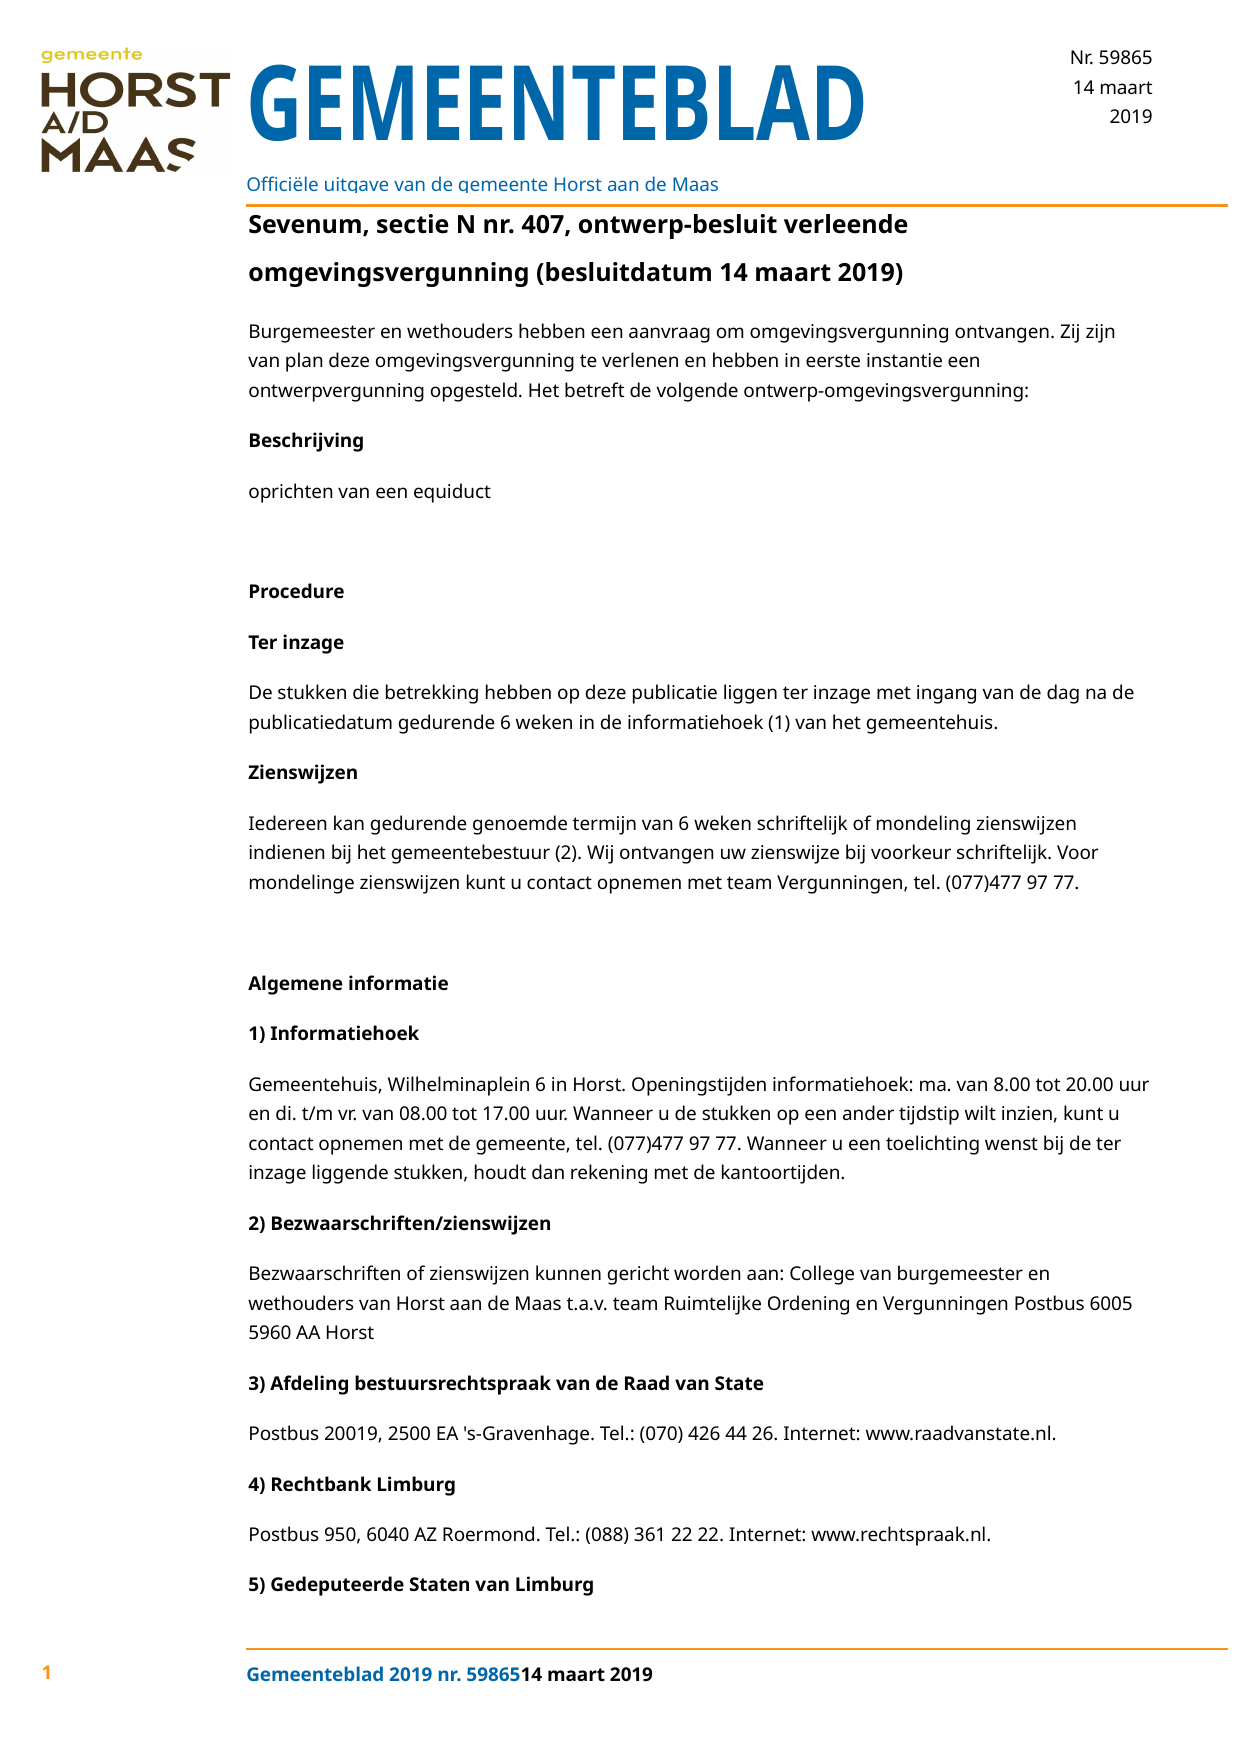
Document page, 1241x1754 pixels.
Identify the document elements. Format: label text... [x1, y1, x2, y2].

text Bezwaarschriften of zienswijzen kunnen gericht worden aan: College van burgemeester en wethouders van Horst aan de Maas t.a.v. team Ruimtelijke Ordening en Vergunningen Postbus 6005 5960 AA Horst [248, 1260, 1152, 1345]
text Gemeentehuis, Wilhelminaplein 6 in Horst. Openingstijden informatiehoek: ma. van 8.00 tot 20.00 uur en di. t/m vr. van 08.00 tot 17.00 uur. Wanneer u de stukken op een ander tijdstip wilt inzien, kunt u contact opnemen met de gemeente, tel. (077)477 97 77. Wanneer u een toelichting wenst bij de ter inzage liggende stukken, houdt dan rekening met de kantoortijden. [248, 1071, 1152, 1185]
text Ter inzage [248, 629, 1152, 655]
text 3) Afdeling bestuursrechtspraak van de Raad van State [248, 1370, 1152, 1396]
text Burgemeester en wethouders hebben een aanvraag om omgevingsvergunning ontvangen. Zij zijn van plan deze omgevingsvergunning te verlenen en hebben in eerste instantie een ontwerpvergunning opgesteld. Het betreft de volgende ontwerp-omgevingsvergunning: [248, 318, 1152, 403]
text Postbus 950, 6040 AZ Roermond. Tel.: (088) 361 22 22. Internet: www.rechtspraak.nl. [248, 1521, 1152, 1547]
text Procedure [248, 579, 1152, 604]
picture [41, 47, 231, 172]
text 5) Gedeputeerde Staten van Limburg [248, 1572, 1152, 1597]
text De stukken die betrekking hebben op deze publicatie liggen ter inzage met ingang van de dag na de publicatiedatum gedurende 6 weken in de informatiehoek (1) van het gemeentehuis. [248, 679, 1152, 735]
text Sevenum, sectie N nr. 407, ontwerp-besluit verleende omgevingsvergunning (besluitdatum 14 maart 2019) [248, 207, 1152, 288]
text Beschrijving [248, 427, 1152, 453]
text 4) Rechtbank Limburg [248, 1471, 1152, 1497]
text 1) Informatiehoek [248, 1020, 1152, 1046]
text Postbus 20019, 2500 EA 's-Gravenhage. Tel.: (070) 426 44 26. Internet: www.raadvanstate.nl. [248, 1420, 1152, 1446]
text oprichten van een equiduct [248, 478, 1152, 504]
text Algemene informatie [248, 970, 1152, 996]
text 2) Bezwaarschriften/zienswijzen [248, 1210, 1152, 1236]
text Iedereen kan gedurende genoemde termijn van 6 weken schriftelijk of mondeling zienswijzen indienen bij het gemeentebestuur (2). Wij ontvangen uw zienswijze bij voorkeur schriftelijk. Voor mondelinge zienswijzen kunt u contact opnemen met team Vergunningen, tel. (077)477 97 77. [248, 810, 1152, 895]
text Zienswijzen [248, 759, 1152, 785]
